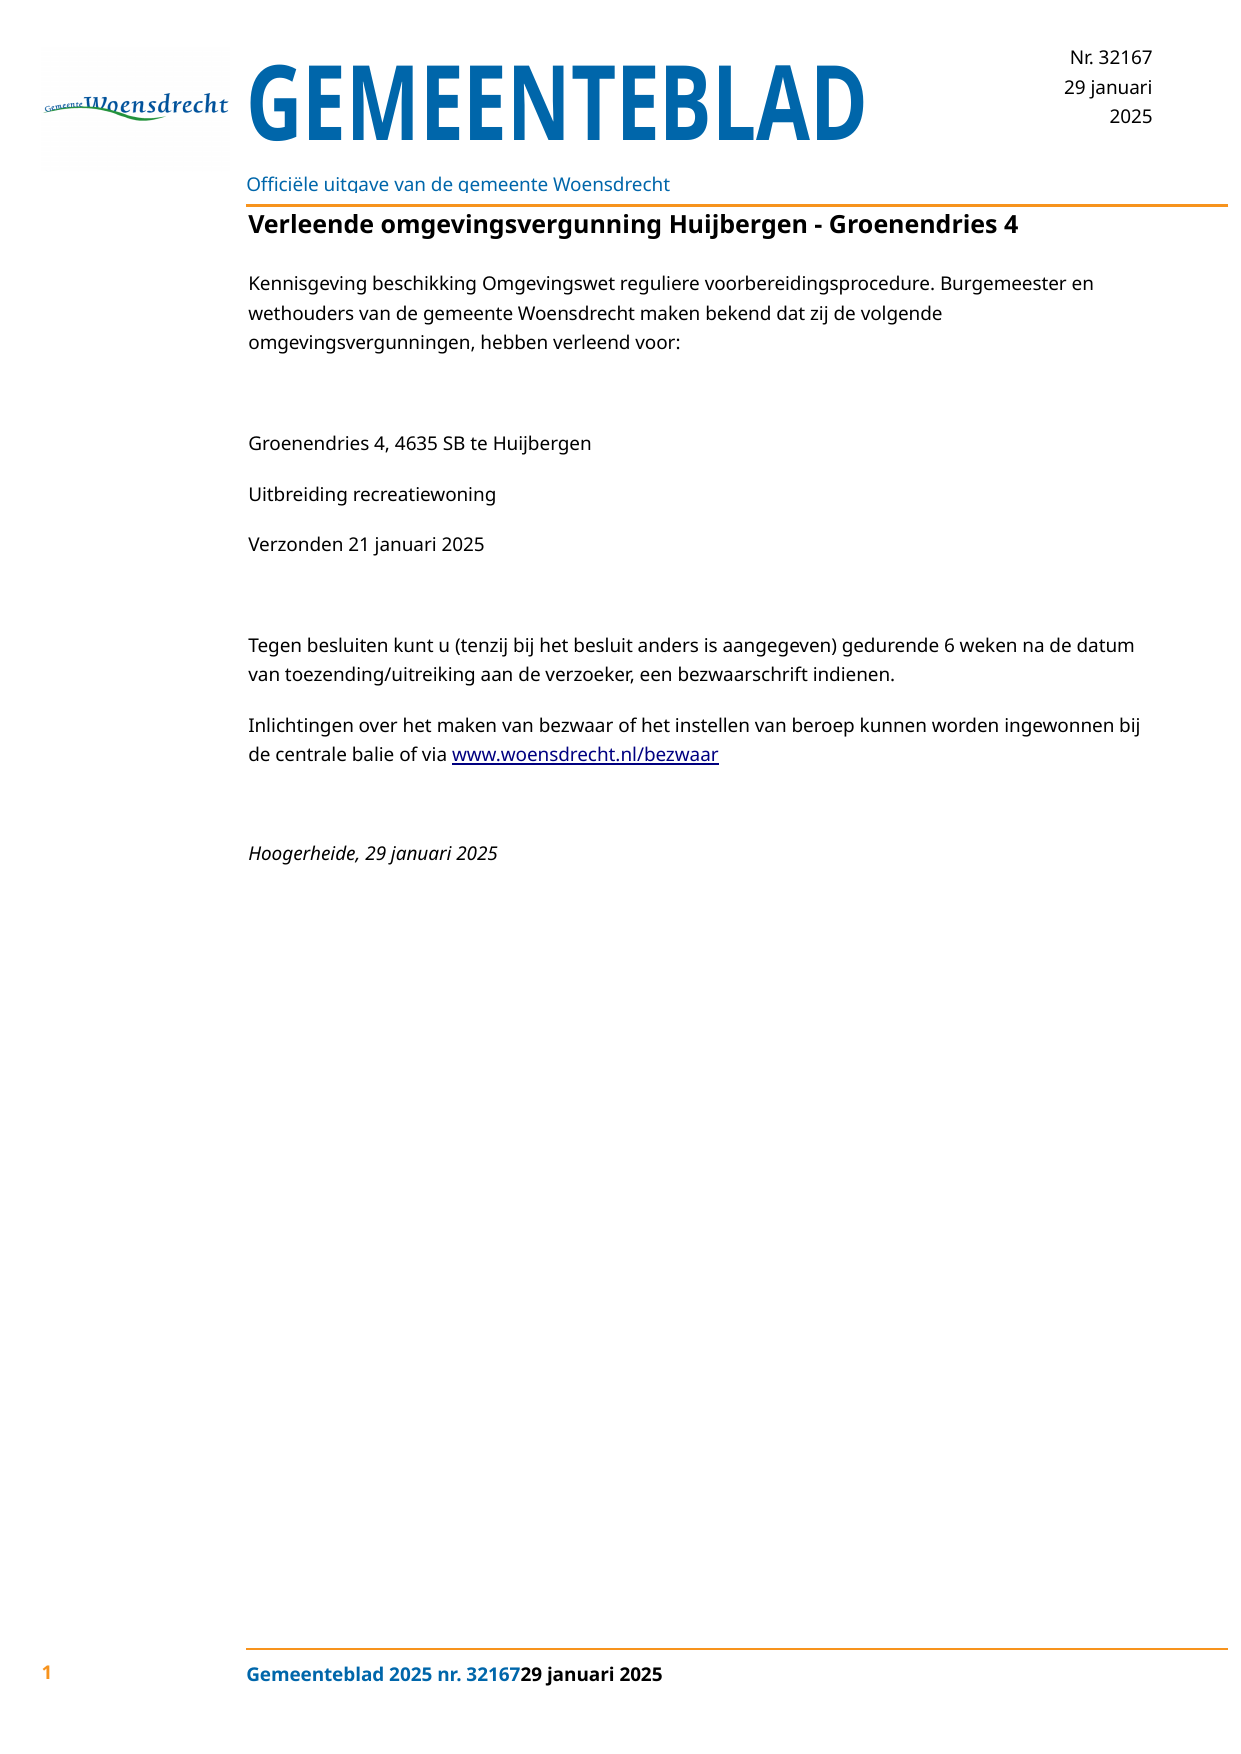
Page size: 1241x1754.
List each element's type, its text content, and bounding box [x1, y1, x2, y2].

text Groenendries 4, 4635 SB te Huijbergen [248, 430, 1152, 456]
text Hoogerheide, 29 januari 2025 [248, 840, 1152, 866]
text Tegen besluiten kunt u (tenzij bij het besluit anders is aangegeven) gedurende 6 weken na de datum van toezending/uitreiking aan de verzoeker, een bezwaarschrift indienen. [248, 632, 1152, 687]
text Verzonden 21 januari 2025 [248, 531, 1152, 557]
text Kennisgeving beschikking Omgevingswet reguliere voorbereidingsprocedure. Burgemeester en wethouders van de gemeente Woensdrecht maken bekend dat zij de volgende omgevingsvergunningen, hebben verleend voor: [248, 270, 1152, 355]
text Uitbreiding recreatiewoning [248, 481, 1152, 506]
picture [41, 47, 231, 172]
text Verleende omgevingsvergunning Huijbergen - Groenendries 4 [248, 207, 1152, 241]
text Inlichtingen over het maken van bezwaar of het instellen van beroep kunnen worden ingewonnen bij de centrale balie of via www.woensdrecht.nl/bezwaar [248, 712, 1152, 767]
